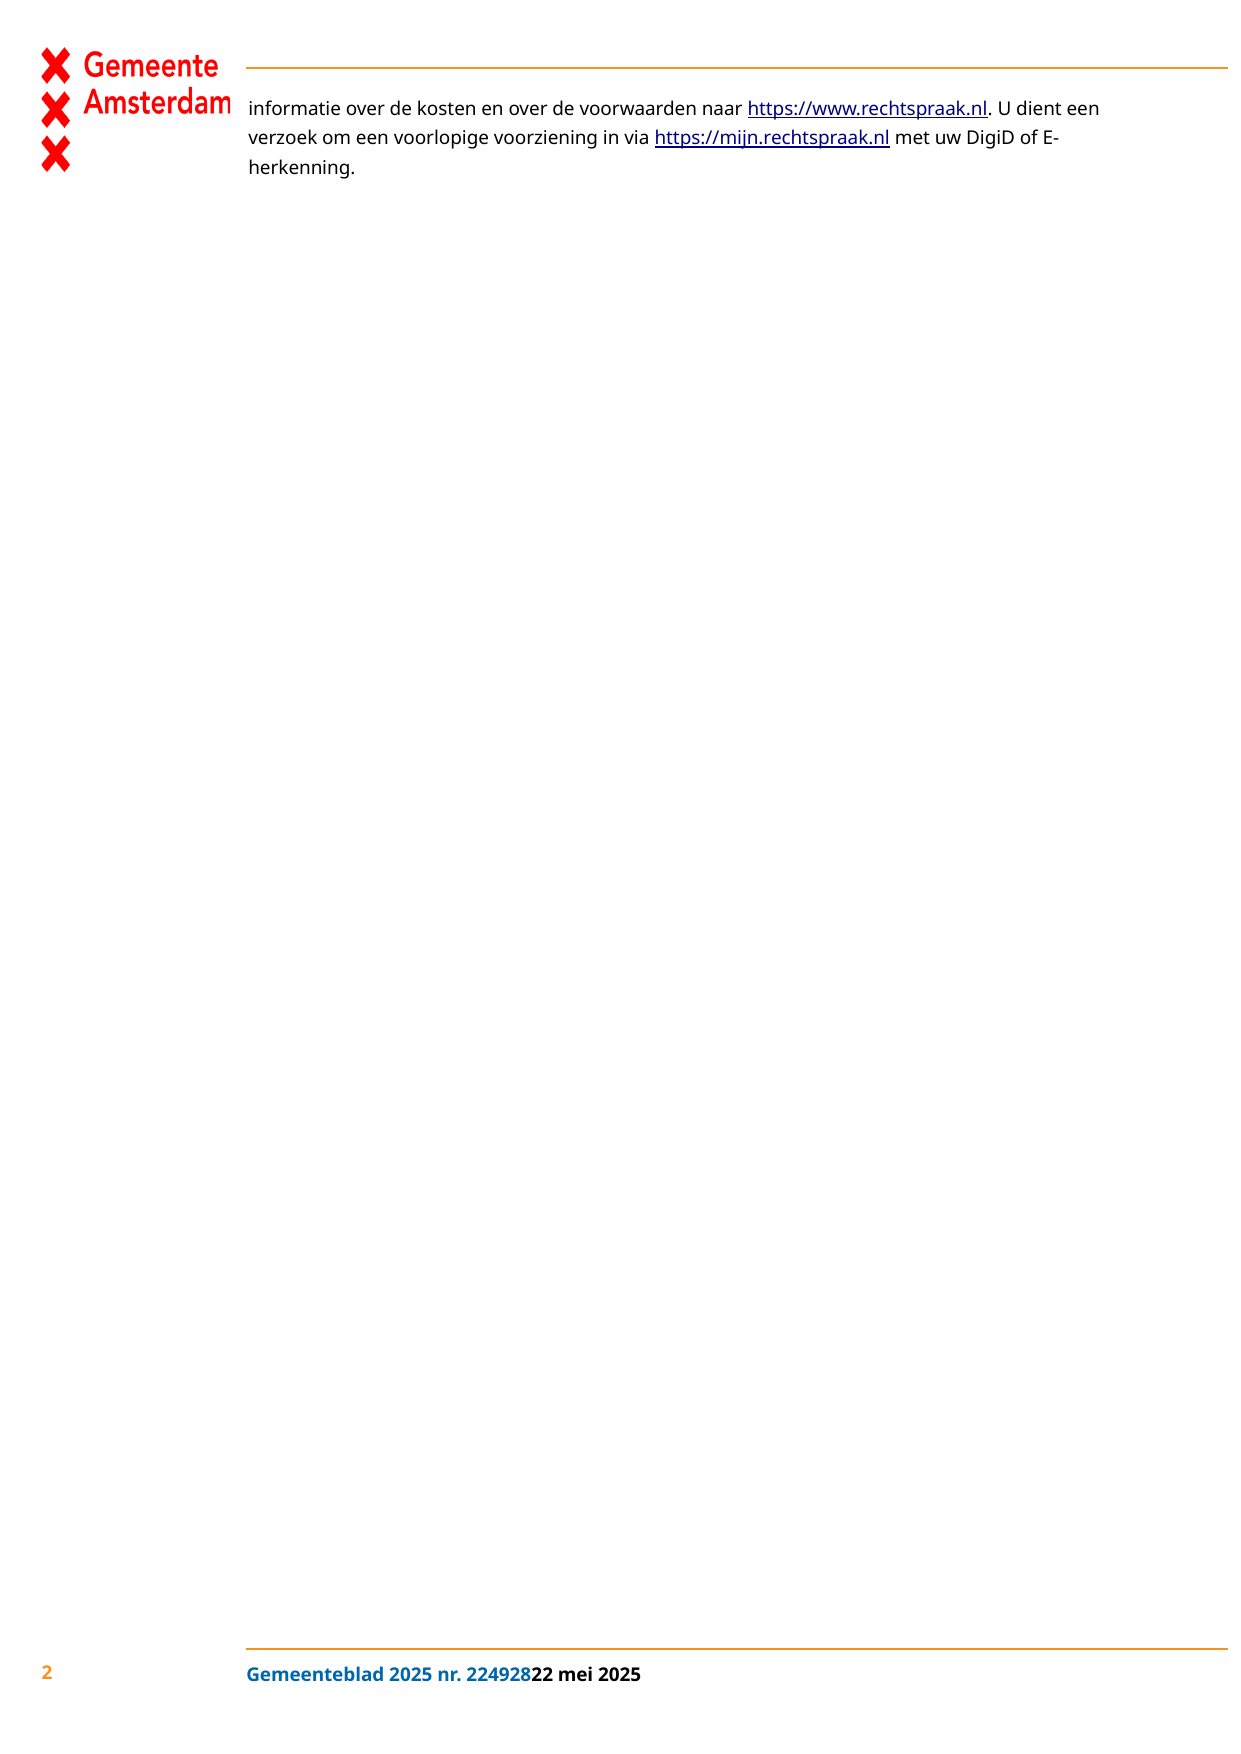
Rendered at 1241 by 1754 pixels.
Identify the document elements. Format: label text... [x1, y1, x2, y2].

picture [41, 47, 231, 172]
text informatie over de kosten en over de voorwaarden naar https://www.rechtspraak.nl. U dient een verzoek om een voorlopige voorziening in via https://mijn.rechtspraak.nl met uw DigiD of E-herkenning. [248, 95, 1152, 180]
